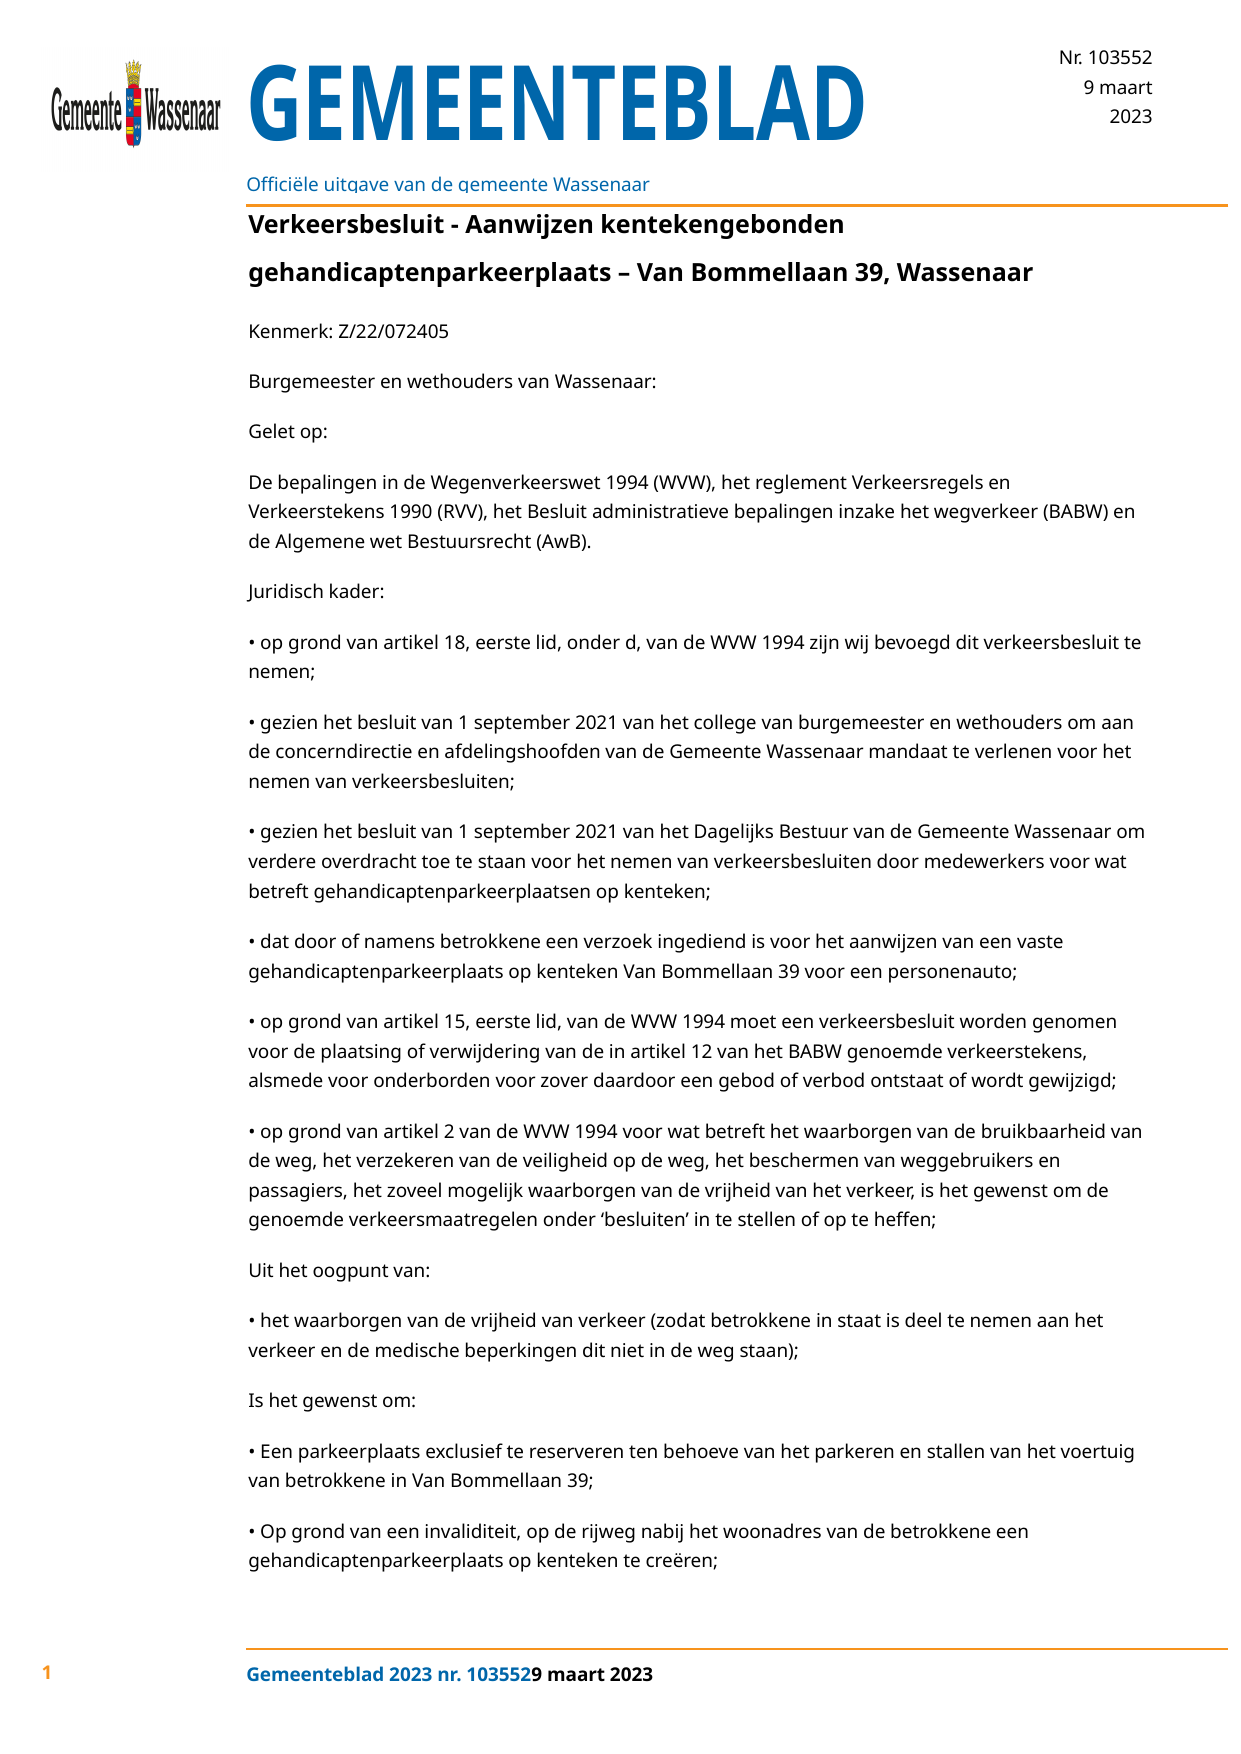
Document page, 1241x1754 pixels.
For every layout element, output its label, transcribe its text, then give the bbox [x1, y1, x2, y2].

text • Op grond van een invaliditeit, op de rijweg nabij het woonadres van de betrokkene een gehandicaptenparkeerplaats op kenteken te creëren; [248, 1518, 1152, 1573]
text Kenmerk: Z/22/072405 [248, 318, 1152, 344]
text • op grond van artikel 15, eerste lid, van de WVW 1994 moet een verkeersbesluit worden genomen voor de plaatsing of verwijdering van de in artikel 12 van het BABW genoemde verkeerstekens, alsmede voor onderborden voor zover daardoor een gebod of verbod ontstaat of wordt gewijzigd; [248, 1008, 1152, 1093]
text Burgemeester en wethouders van Wassenaar: [248, 368, 1152, 394]
text • dat door of namens betrokkene een verzoek ingediend is voor het aanwijzen van een vaste gehandicaptenparkeerplaats op kenteken Van Bommellaan 39 voor een personenauto; [248, 928, 1152, 984]
text • Een parkeerplaats exclusief te reserveren ten behoeve van het parkeren en stallen van het voertuig van betrokkene in Van Bommellaan 39; [248, 1438, 1152, 1493]
text Juridisch kader: [248, 579, 1152, 604]
text Verkeersbesluit - Aanwijzen kentekengebonden gehandicaptenparkeerplaats – Van Bommellaan 39, Wassenaar [248, 207, 1152, 288]
text Gelet op: [248, 419, 1152, 444]
text De bepalingen in de Wegenverkeerswet 1994 (WVW), het reglement Verkeersregels en Verkeerstekens 1990 (RVV), het Besluit administratieve bepalingen inzake het wegverkeer (BABW) en de Algemene wet Bestuursrecht (AwB). [248, 469, 1152, 554]
text • gezien het besluit van 1 september 2021 van het college van burgemeester en wethouders om aan de concerndirectie en afdelingshoofden van de Gemeente Wassenaar mandaat te verlenen voor het nemen van verkeersbesluiten; [248, 709, 1152, 794]
text Is het gewenst om: [248, 1387, 1152, 1413]
text • gezien het besluit van 1 september 2021 van het Dagelijks Bestuur van de Gemeente Wassenaar om verdere overdracht toe te staan voor het nemen van verkeersbesluiten door medewerkers voor wat betreft gehandicaptenparkeerplaatsen op kenteken; [248, 819, 1152, 904]
text • op grond van artikel 2 van de WVW 1994 voor wat betreft het waarborgen van de bruikbaarheid van de weg, het verzekeren van de veiligheid op de weg, het beschermen van weggebruikers en passagiers, het zoveel mogelijk waarborgen van de vrijheid van het verkeer, is het gewenst om de genoemde verkeersmaatregelen onder ‘besluiten’ in te stellen of op te heffen; [248, 1118, 1152, 1232]
text Uit het oogpunt van: [248, 1257, 1152, 1283]
picture [41, 47, 231, 172]
text • het waarborgen van de vrijheid van verkeer (zodat betrokkene in staat is deel te nemen aan het verkeer en de medische beperkingen dit niet in de weg staan); [248, 1307, 1152, 1363]
text • op grond van artikel 18, eerste lid, onder d, van de WVW 1994 zijn wij bevoegd dit verkeersbesluit te nemen; [248, 629, 1152, 684]
